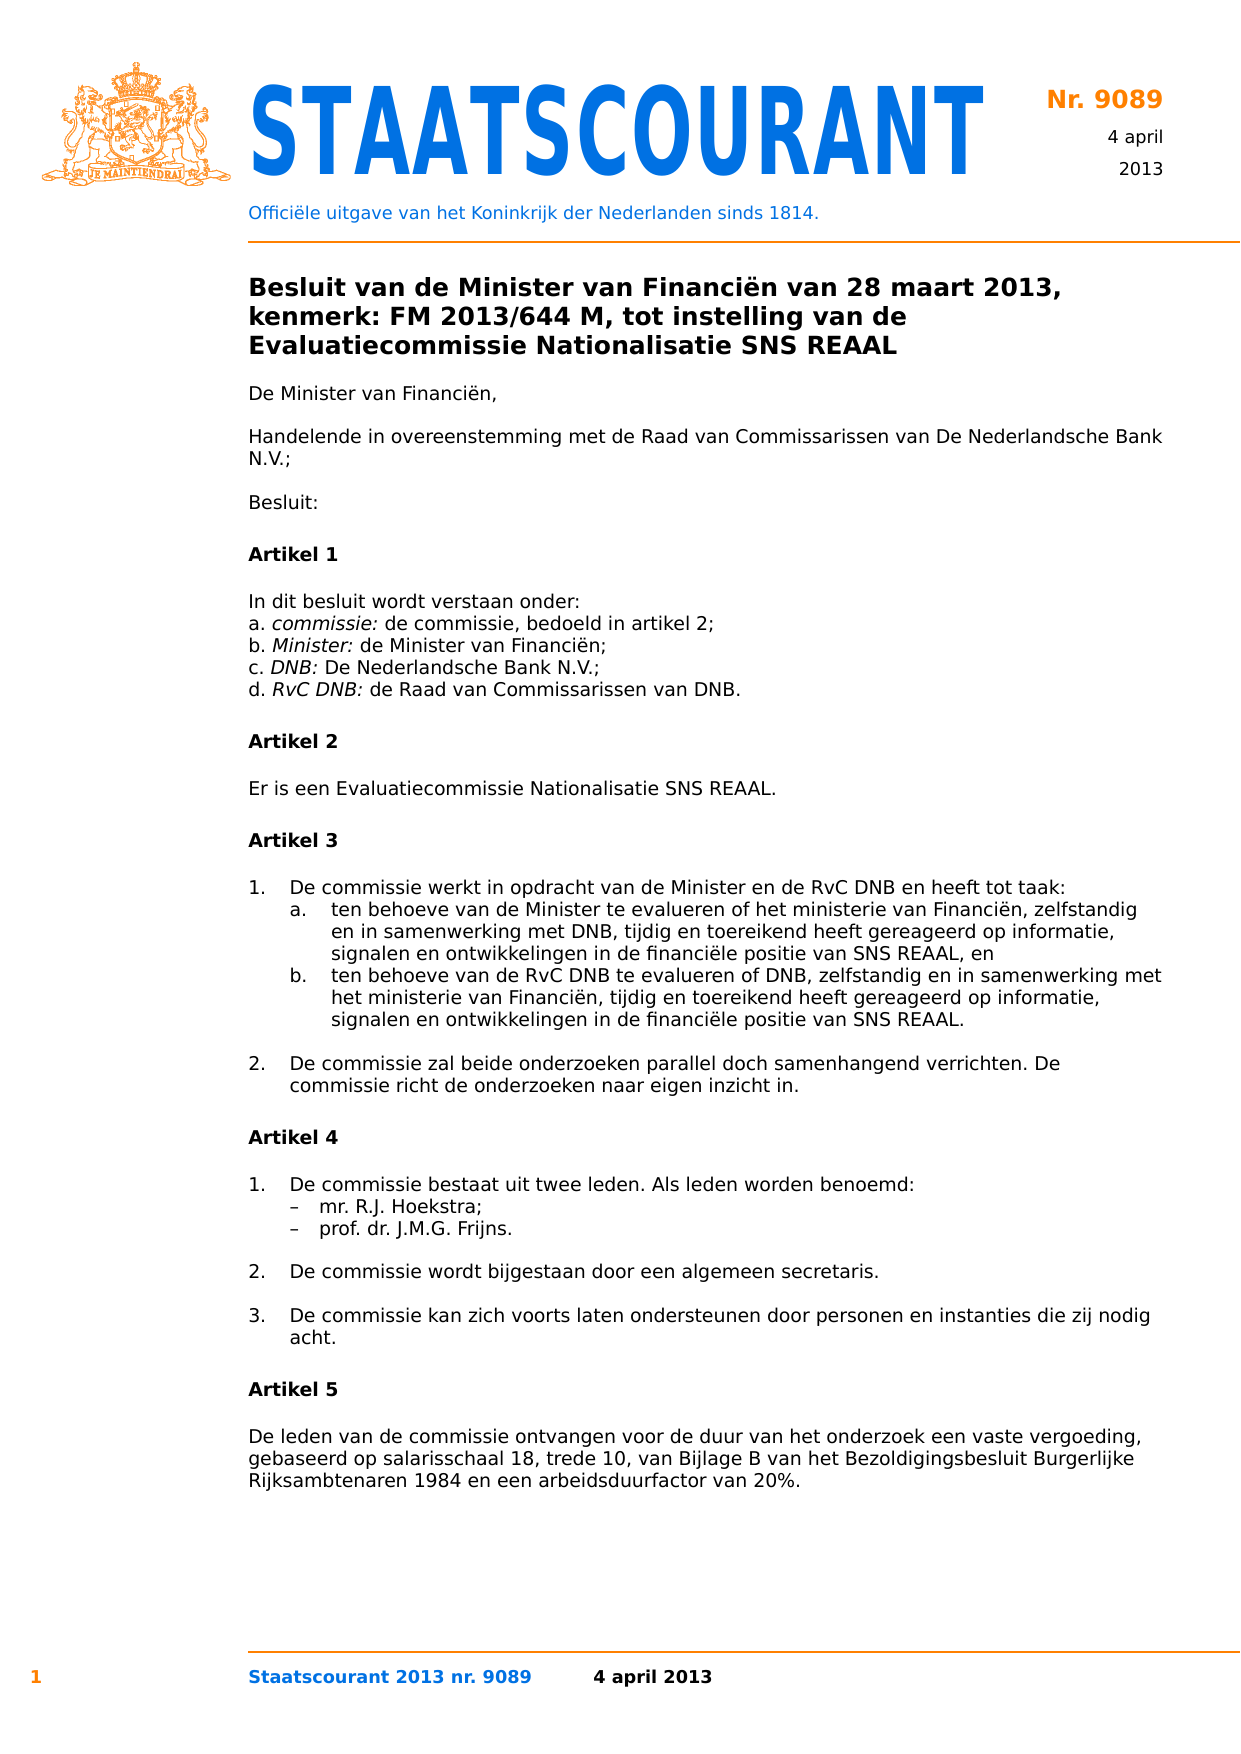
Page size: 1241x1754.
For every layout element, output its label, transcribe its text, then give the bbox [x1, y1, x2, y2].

text a. commissie: de commissie, bedoeld in artikel 2; [248, 613, 1163, 635]
subtitle Artikel 4 [248, 1127, 1163, 1148]
text De Minister van Financiën, [248, 382, 1163, 404]
text 3. De commissie kan zich voorts laten ondersteunen door personen en instanties die zij nodig acht. [248, 1305, 1163, 1349]
subtitle Artikel 2 [248, 731, 1163, 753]
subtitle Besluit van de Minister van Financiën van 28 maart 2013, kenmerk: FM 2013/644 M, tot instelling van de Evaluatiecommissie Nationalisatie SNS REAAL [248, 273, 1163, 361]
text 1. De commissie bestaat uit twee leden. Als leden worden benoemd: [248, 1173, 1163, 1196]
text c. DNB: De Nederlandsche Bank N.V.; [248, 657, 1163, 679]
text Er is een Evaluatiecommissie Nationalisatie SNS REAAL. [248, 778, 1163, 800]
picture [41, 62, 231, 186]
text 1. De commissie werkt in opdracht van de Minister en de RvC DNB en heeft tot taak: [248, 877, 1163, 899]
text Besluit: [248, 492, 1163, 514]
text – prof. dr. J.M.G. Frijns. [289, 1217, 1163, 1239]
subtitle Artikel 5 [248, 1379, 1163, 1401]
text Handelende in overeenstemming met de Raad van Commissarissen van De Nederlandsche Bank N.V.; [248, 426, 1163, 470]
text De leden van de commissie ontvangen voor de duur van het onderzoek een vaste vergoeding, gebaseerd op salarisschaal 18, trede 10, van Bijlage B van het Bezoldigingsbesluit Burgerlijke Rijksambtenaren 1984 en een arbeidsduurfactor van 20%. [248, 1426, 1163, 1492]
text 2. De commissie zal beide onderzoeken parallel doch samenhangend verrichten. De commissie richt de onderzoeken naar eigen inzicht in. [248, 1053, 1163, 1097]
text – mr. R.J. Hoekstra; [289, 1196, 1163, 1217]
subtitle Artikel 3 [248, 830, 1163, 852]
table_cell 2013 [998, 153, 1240, 203]
text a. ten behoeve van de Minister te evalueren of het ministerie van Financiën, zelfstandig en in samenwerking met DNB, tijdig en toereikend heeft gereageerd op informatie, signalen en ontwikkelingen in de financiële positie van SNS REAAL, en [289, 899, 1163, 965]
subtitle Artikel 1 [248, 544, 1163, 566]
table_cell Officiële uitgave van het Koninkrijk der Nederlanden sinds 1814. [248, 203, 1240, 241]
table_header STAATSCOURANT [248, 62, 998, 203]
text In dit besluit wordt verstaan onder: [248, 591, 1163, 613]
text d. RvC DNB: de Raad van Commissarissen van DNB. [248, 679, 1163, 701]
text 2. De commissie wordt bijgestaan door een algemeen secretaris. [248, 1261, 1163, 1283]
text b. Minister: de Minister van Financiën; [248, 635, 1163, 657]
table_header Nr. 9089 [998, 62, 1240, 121]
table_header [25, 62, 248, 241]
text b. ten behoeve van de RvC DNB te evalueren of DNB, zelfstandig en in samenwerking met het ministerie van Financiën, tijdig en toereikend heeft gereageerd op informatie, signalen en ontwikkelingen in de financiële positie van SNS REAAL. [289, 965, 1163, 1031]
table_cell 4 april [998, 121, 1240, 153]
